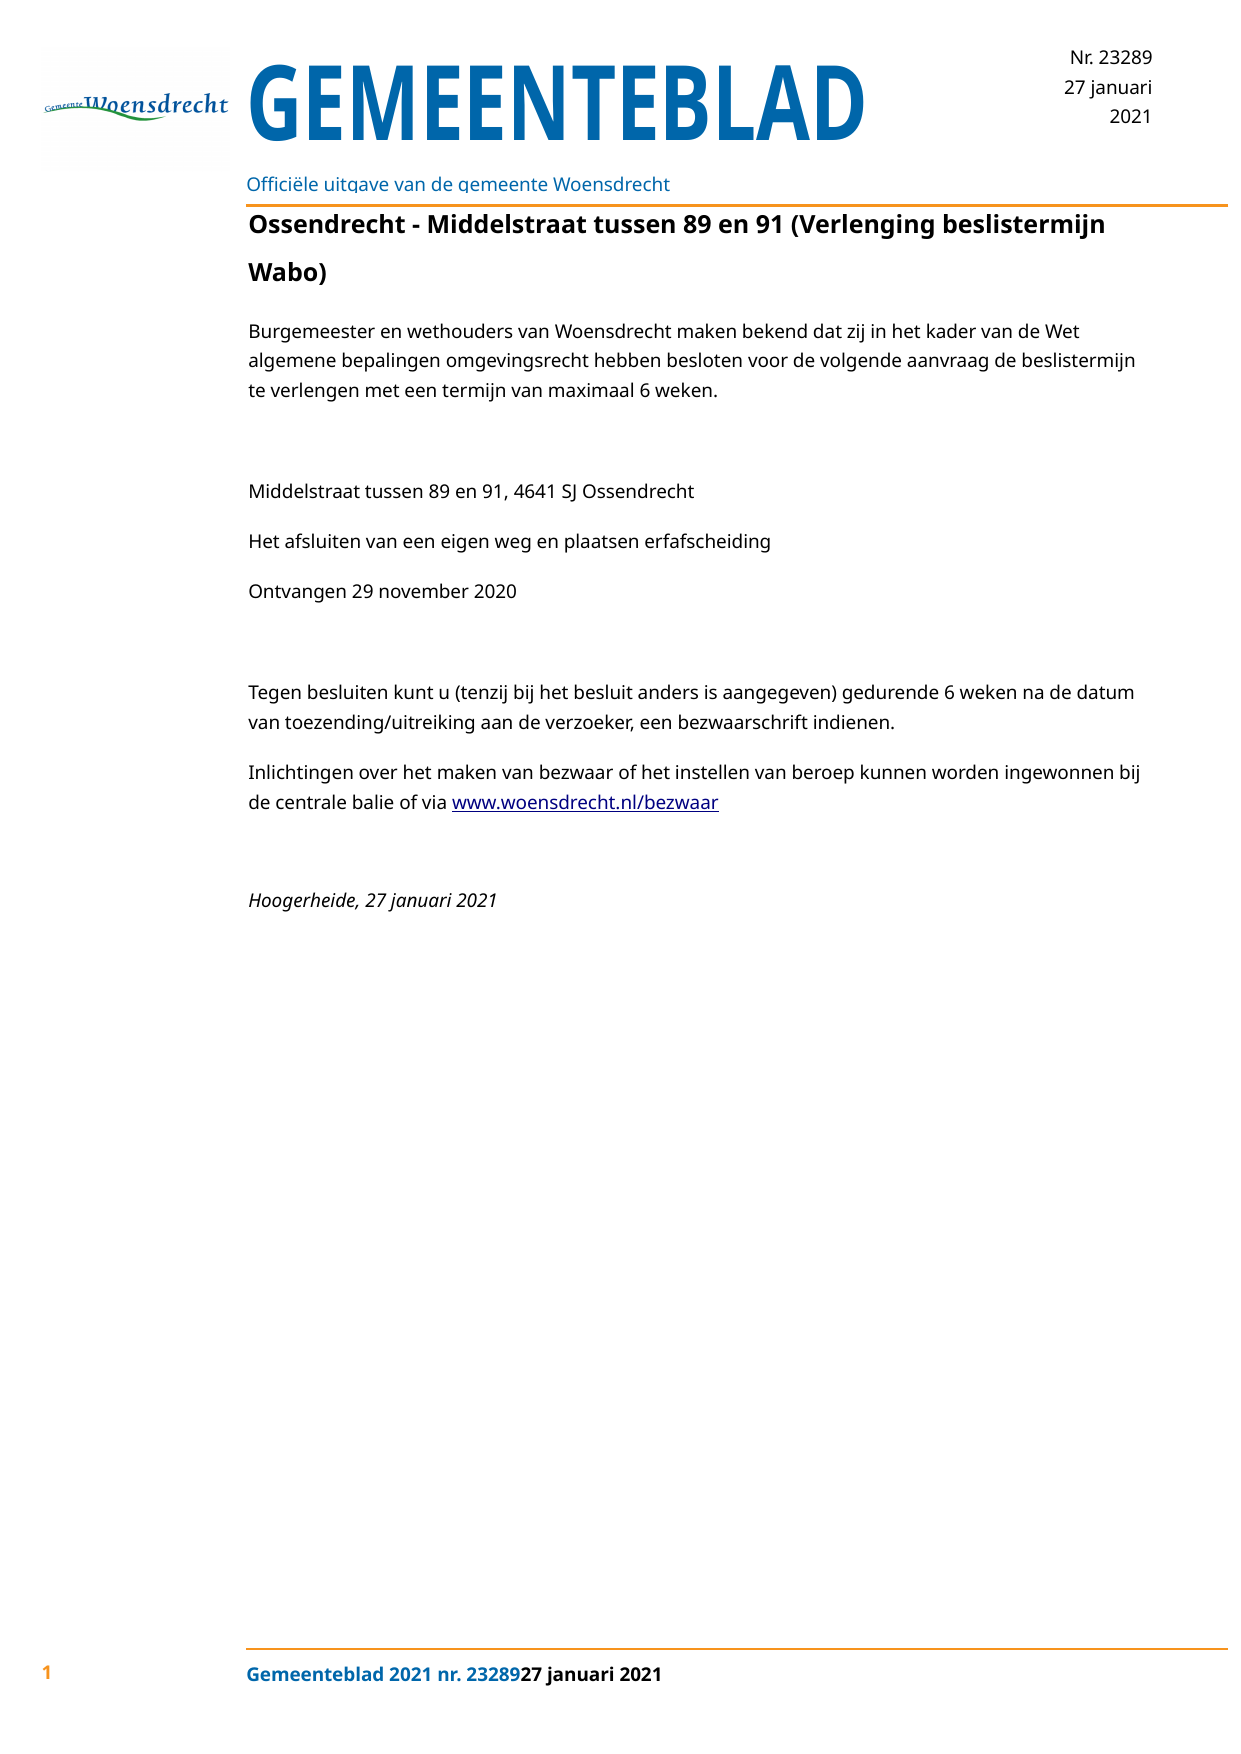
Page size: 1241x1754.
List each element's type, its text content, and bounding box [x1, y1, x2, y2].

text Middelstraat tussen 89 en 91, 4641 SJ Ossendrecht [248, 478, 1152, 504]
text Het afsluiten van een eigen weg en plaatsen erfafscheiding [248, 528, 1152, 554]
text Ossendrecht - Middelstraat tussen 89 en 91 (Verlenging beslistermijn Wabo) [248, 207, 1152, 288]
text Burgemeester en wethouders van Woensdrecht maken bekend dat zij in het kader van de Wet algemene bepalingen omgevingsrecht hebben besloten voor de volgende aanvraag de beslistermijn te verlengen met een termijn van maximaal 6 weken. [248, 318, 1152, 403]
text Ontvangen 29 november 2020 [248, 579, 1152, 604]
text Tegen besluiten kunt u (tenzij bij het besluit anders is aangegeven) gedurende 6 weken na de datum van toezending/uitreiking aan de verzoeker, een bezwaarschrift indienen. [248, 679, 1152, 735]
picture [41, 47, 231, 172]
text Hoogerheide, 27 januari 2021 [248, 887, 1152, 913]
text Inlichtingen over het maken van bezwaar of het instellen van beroep kunnen worden ingewonnen bij de centrale balie of via www.woensdrecht.nl/bezwaar [248, 759, 1152, 815]
